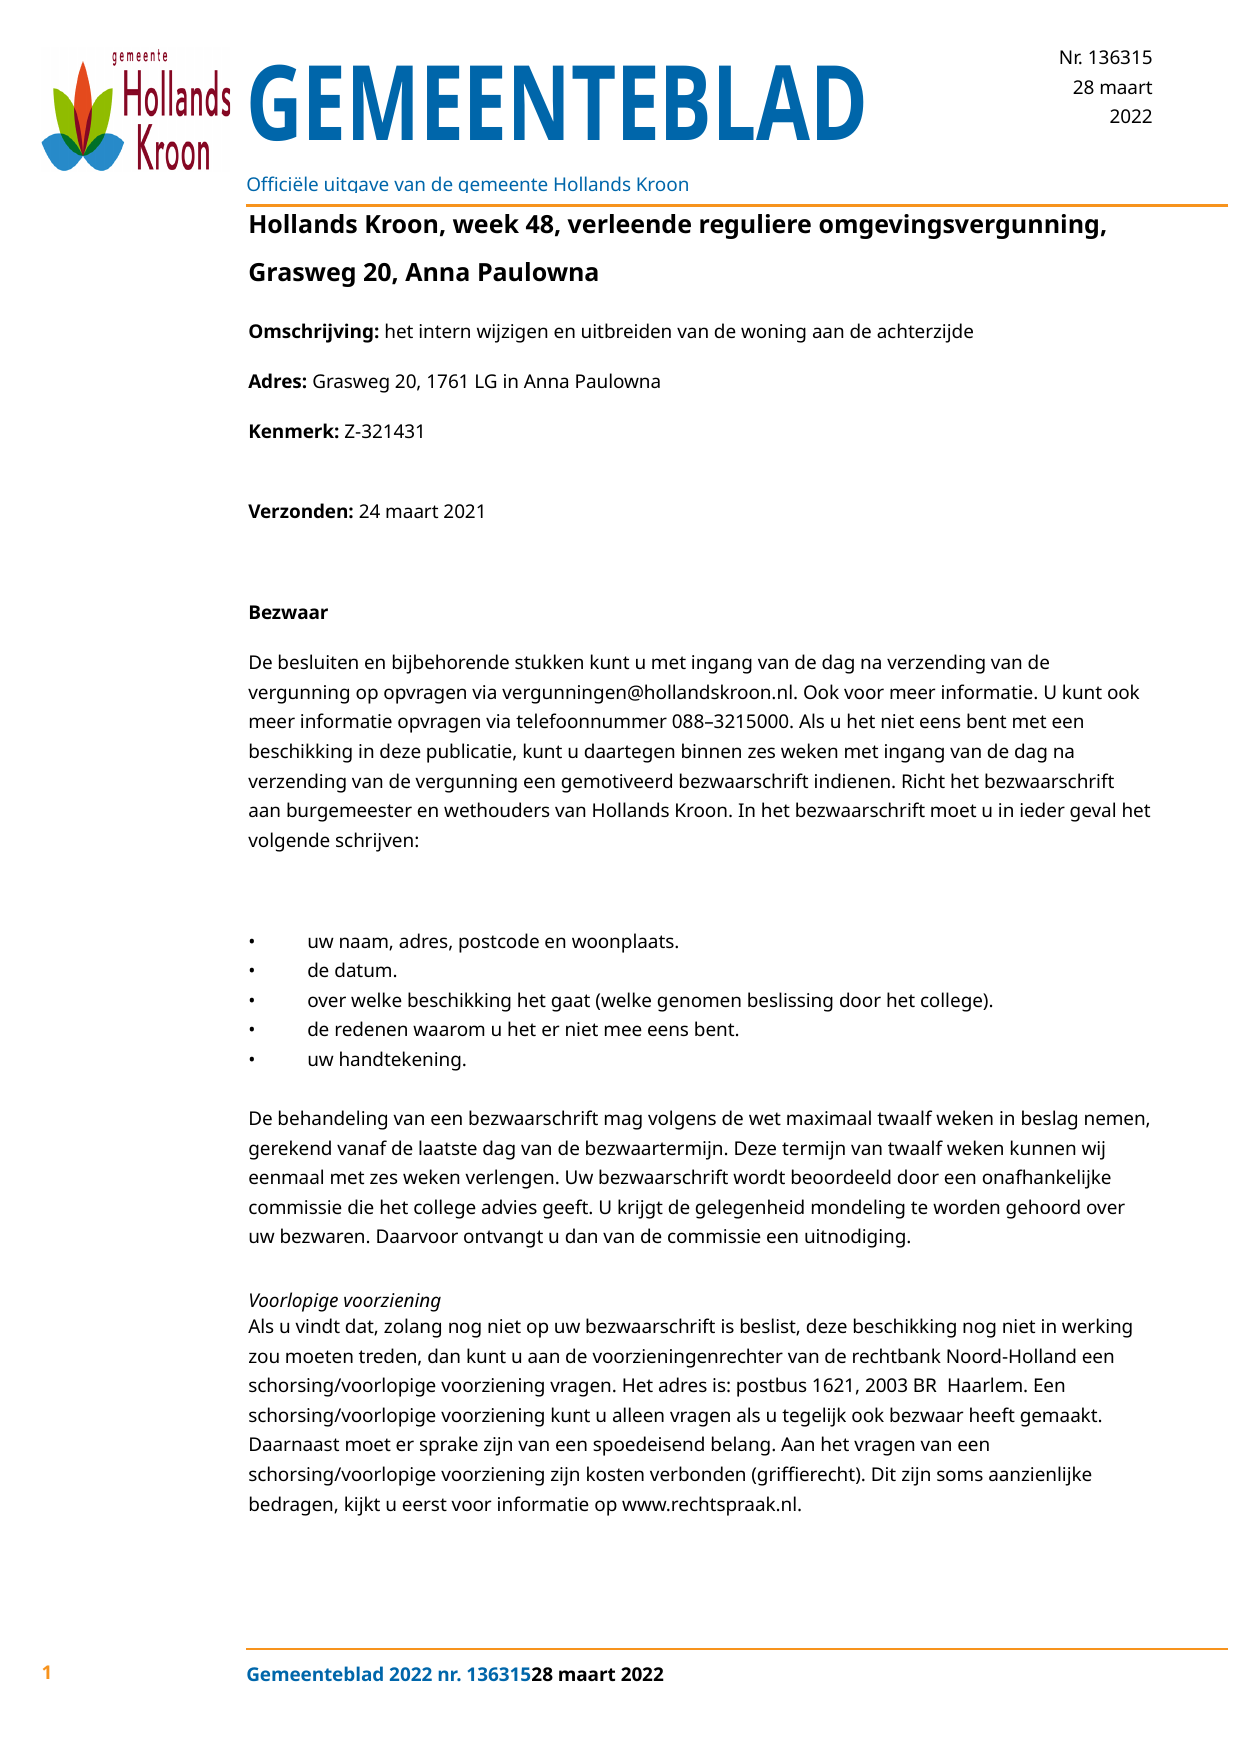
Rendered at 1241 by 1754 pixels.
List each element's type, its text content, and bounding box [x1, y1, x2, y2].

text De behandeling van een bezwaarschrift mag volgens de wet maximaal twaalf weken in beslag nemen, gerekend vanaf de laatste dag van de bezwaartermijn. Deze termijn van twaalf weken kunnen wij eenmaal met zes weken verlengen. Uw bezwaarschrift wordt beoordeeld door een onafhankelijke commissie die het college advies geeft. U krijgt de gelegenheid mondeling te worden gehoord over uw bezwaren. Daarvoor ontvangt u dan van de commissie een uitnodiging. [248, 1105, 1152, 1249]
text Adres: Grasweg 20, 1761 LG in Anna Paulowna [248, 368, 1152, 394]
list over welke beschikking het gaat (welke genomen beslissing door het college). [248, 987, 1152, 1013]
text De besluiten en bijbehorende stukken kunt u met ingang van de dag na verzending van de vergunning op opvragen via vergunningen@hollandskroon.nl. Ook voor meer informatie. U kunt ook meer informatie opvragen via telefoonnummer 088–3215000. Als u het niet eens bent met een beschikking in deze publicatie, kunt u daartegen binnen zes weken met ingang van de dag na verzending van de vergunning een gemotiveerd bezwaarschrift indienen. Richt het bezwaarschrift aan burgemeester en wethouders van Hollands Kroon. In het bezwaarschrift moet u in ieder geval het volgende schrijven: [248, 649, 1152, 853]
text Voorlopige voorziening [248, 1288, 1152, 1313]
list de datum. [248, 957, 1152, 983]
text Omschrijving: het intern wijzigen en uitbreiden van de woning aan de achterzijde [248, 318, 1152, 344]
picture [41, 47, 231, 172]
text Kenmerk: Z-321431 [248, 419, 1152, 444]
list de redenen waarom u het er niet mee eens bent. [248, 1017, 1152, 1042]
text Verzonden: 24 maart 2021 [248, 498, 1152, 524]
list uw naam, adres, postcode en woonplaats. [248, 928, 1152, 953]
text Hollands Kroon, week 48, verleende reguliere omgevingsvergunning, Grasweg 20, Anna Paulowna [248, 207, 1152, 288]
table_header [248, 469, 700, 495]
table_header [700, 469, 1152, 495]
text Als u vindt dat, zolang nog niet op uw bezwaarschrift is beslist, deze beschikking nog niet in werking zou moeten treden, dan kunt u aan de voorzieningenrechter van de rechtbank Noord-Holland een schorsing/voorlopige voorziening vragen. Het adres is: postbus 1621, 2003 BR Haarlem. Een schorsing/voorlopige voorziening kunt u alleen vragen als u tegelijk ook bezwaar heeft gemaakt. Daarnaast moet er sprake zijn van een spoedeisend belang. Aan het vragen van een schorsing/voorlopige voorziening zijn kosten verbonden (griffierecht). Dit zijn soms aanzienlijke bedragen, kijkt u eerst voor informatie op www.rechtspraak.nl. [248, 1313, 1152, 1517]
text Bezwaar [248, 599, 1152, 625]
list uw handtekening. [248, 1046, 1152, 1072]
